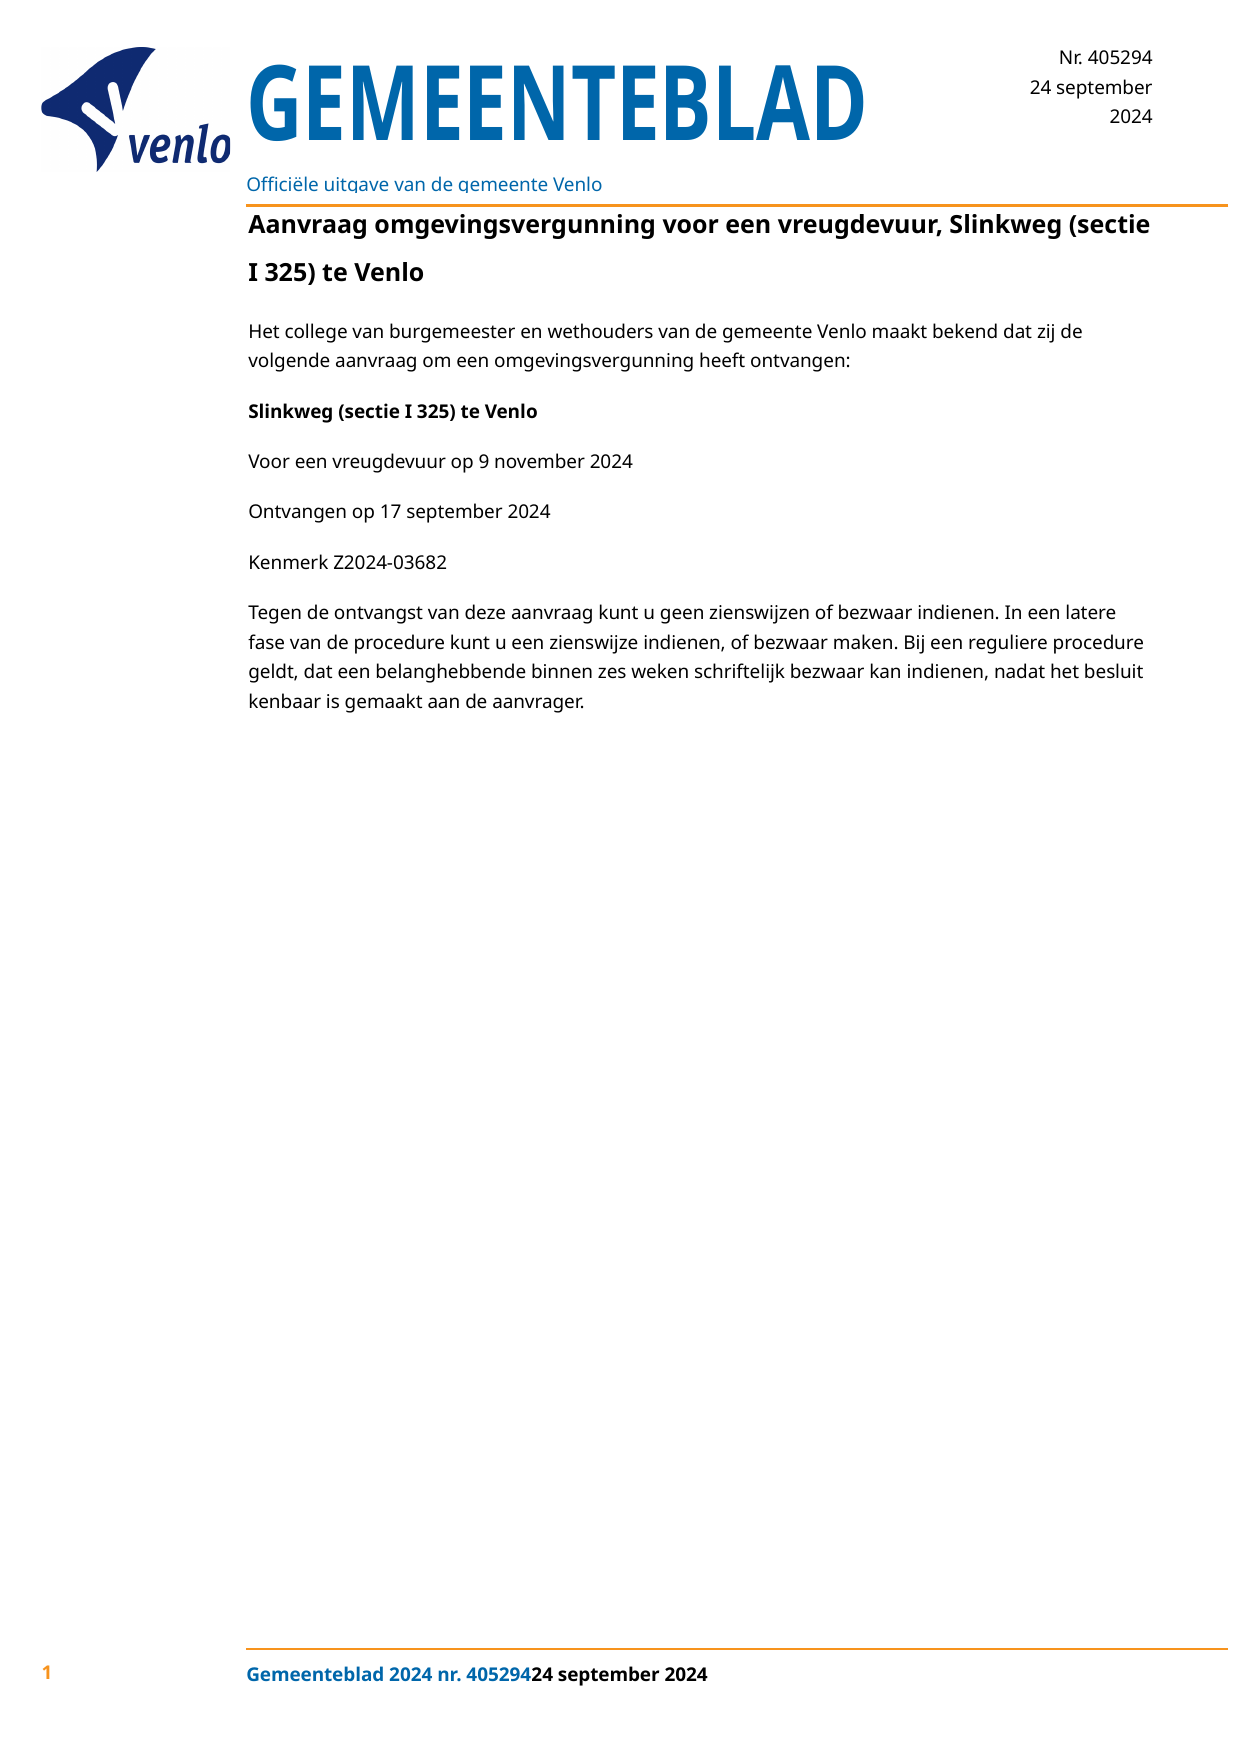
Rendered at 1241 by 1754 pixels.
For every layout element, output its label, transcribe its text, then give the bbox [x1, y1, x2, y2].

text Ontvangen op 17 september 2024 [248, 499, 1152, 524]
text Tegen de ontvangst van deze aanvraag kunt u geen zienswijzen of bezwaar indienen. In een latere fase van de procedure kunt u een zienswijze indienen, of bezwaar maken. Bij een reguliere procedure geldt, dat een belanghebbende binnen zes weken schriftelijk bezwaar kan indienen, nadat het besluit kenbaar is gemaakt aan de aanvrager. [248, 599, 1152, 714]
text Voor een vreugdevuur op 9 november 2024 [248, 448, 1152, 474]
text Kenmerk Z2024-03682 [248, 549, 1152, 575]
picture [41, 47, 231, 172]
text Aanvraag omgevingsvergunning voor een vreugdevuur, Slinkweg (sectie I 325) te Venlo [248, 207, 1152, 288]
text Slinkweg (sectie I 325) te Venlo [248, 398, 1152, 424]
text Het college van burgemeester en wethouders van de gemeente Venlo maakt bekend dat zij de volgende aanvraag om een omgevingsvergunning heeft ontvangen: [248, 318, 1152, 373]
